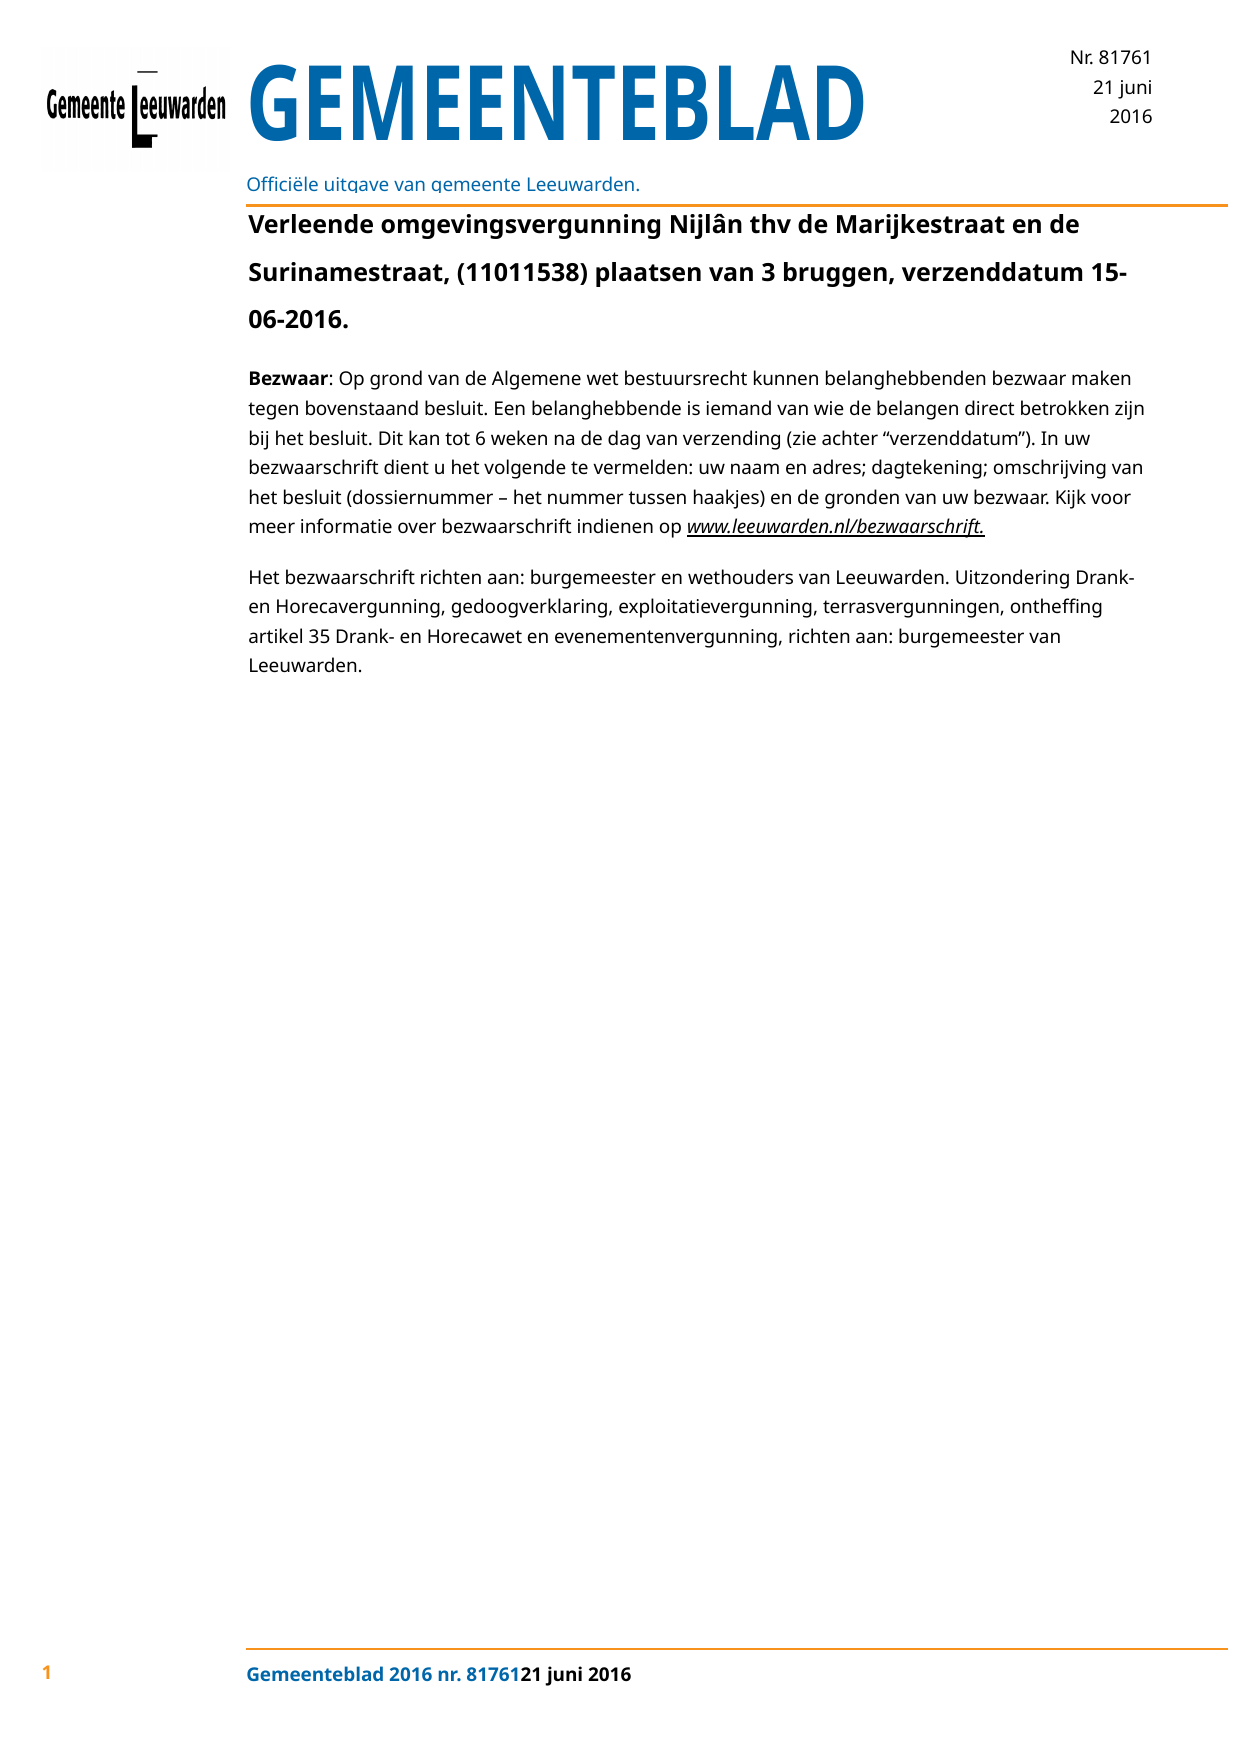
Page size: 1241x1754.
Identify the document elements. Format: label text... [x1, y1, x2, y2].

text Verleende omgevingsvergunning Nijlân thv de Marijkestraat en de Surinamestraat, (11011538) plaatsen van 3 bruggen, verzenddatum 15-06-2016. [248, 207, 1152, 336]
text Het bezwaarschrift richten aan: burgemeester en wethouders van Leeuwarden. Uitzondering Drank- en Horecavergunning, gedoogverklaring, exploitatievergunning, terrasvergunningen, ontheffing artikel 35 Drank- en Horecawet en evenementenvergunning, richten aan: burgemeester van Leeuwarden. [248, 564, 1152, 678]
picture [41, 47, 231, 172]
text Bezwaar: Op grond van de Algemene wet bestuursrecht kunnen belanghebbenden bezwaar maken tegen bovenstaand besluit. Een belanghebbende is iemand van wie de belangen direct betrokken zijn bij het besluit. Dit kan tot 6 weken na de dag van verzending (zie achter “verzenddatum”). In uw bezwaarschrift dient u het volgende te vermelden: uw naam en adres; dagtekening; omschrijving van het besluit (dossiernummer – het nummer tussen haakjes) en de gronden van uw bezwaar. Kijk voor meer informatie over bezwaarschrift indienen op www.leeuwarden.nl/bezwaarschrift. [248, 366, 1152, 539]
